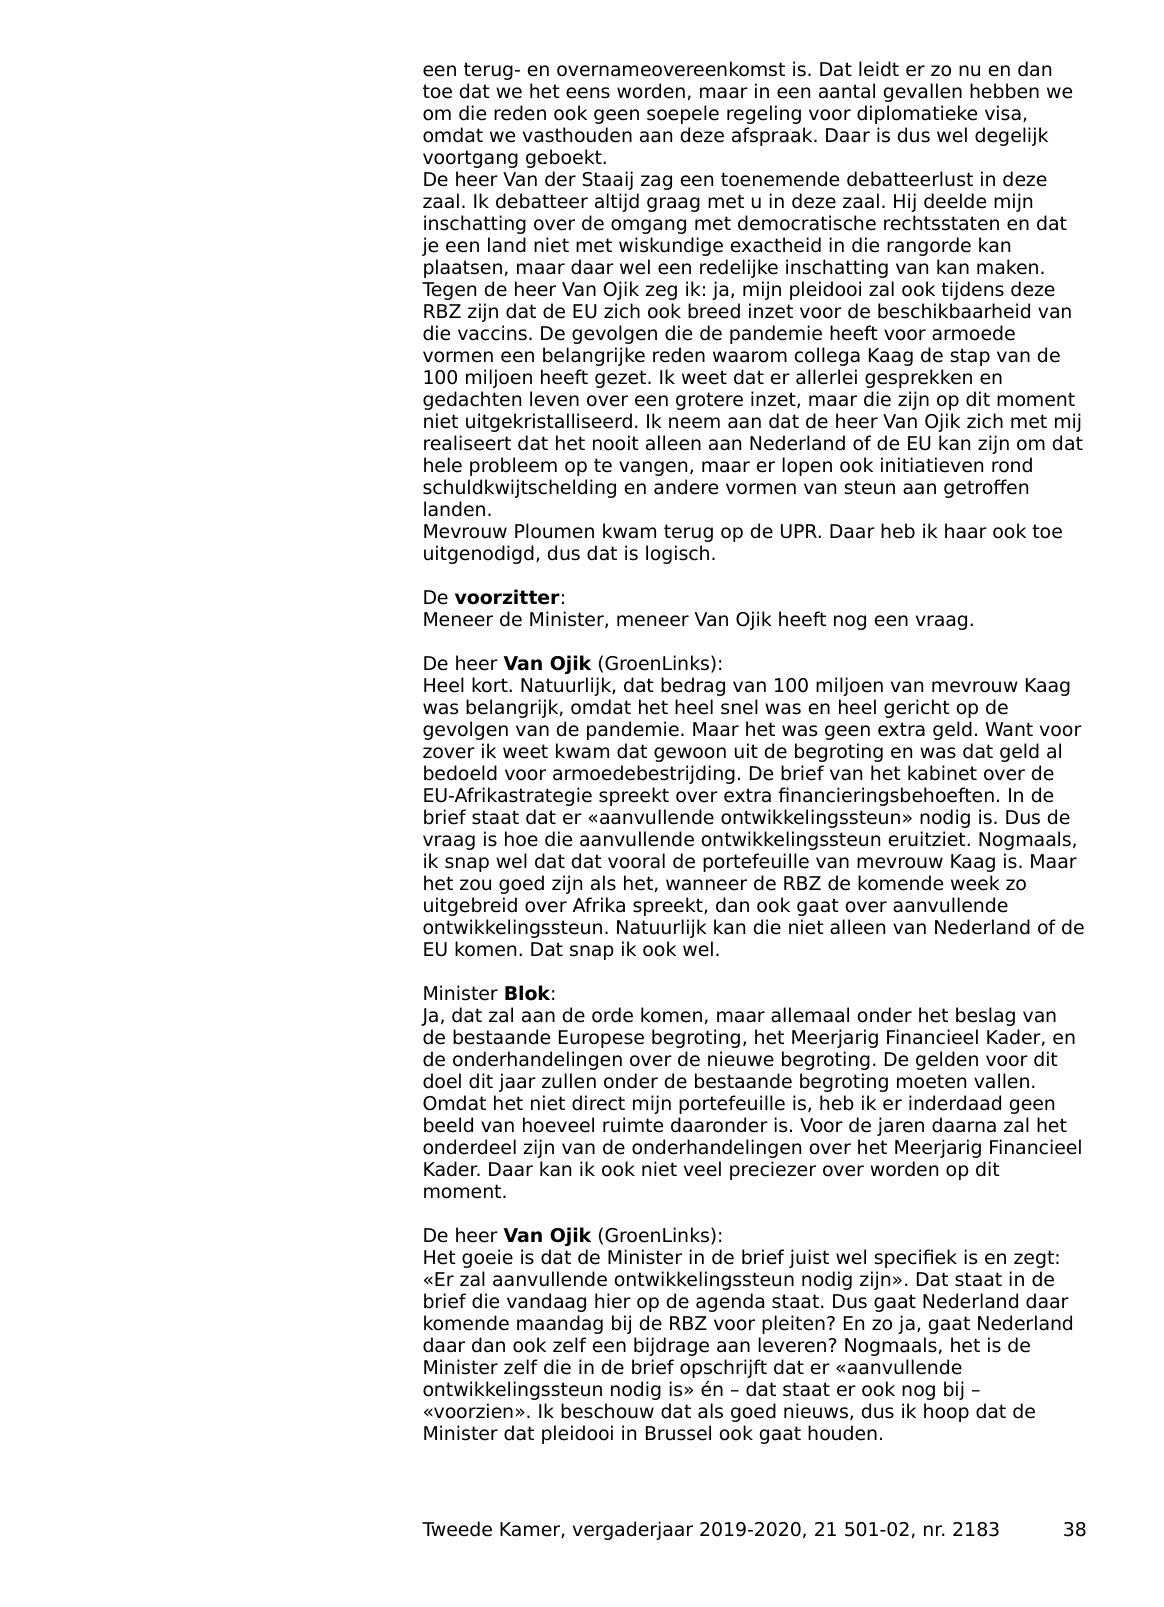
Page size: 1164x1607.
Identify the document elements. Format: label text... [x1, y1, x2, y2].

text De heer Van Ojik (GroenLinks): [422, 1225, 1087, 1247]
text Heel kort. Natuurlijk, dat bedrag van 100 miljoen van mevrouw Kaag was belangrijk, omdat het heel snel was en heel gericht op de gevolgen van de pandemie. Maar het was geen extra geld. Want voor zover ik weet kwam dat gewoon uit de begroting en was dat geld al bedoeld voor armoedebestrijding. De brief van het kabinet over de EU-Afrikastrategie spreekt over extra financieringsbehoeften. In de brief staat dat er «aanvullende ontwikkelingssteun» nodig is. Dus de vraag is hoe die aanvullende ontwikkelingssteun eruitziet. Nogmaals, ik snap wel dat dat vooral de portefeuille van mevrouw Kaag is. Maar het zou goed zijn als het, wanneer de RBZ de komende week zo uitgebreid over Afrika spreekt, dan ook gaat over aanvullende ontwikkelingssteun. Natuurlijk kan die niet alleen van Nederland of de EU komen. Dat snap ik ook wel. [422, 675, 1087, 961]
text De heer Van der Staaij zag een toenemende debatteerlust in deze zaal. Ik debatteer altijd graag met u in deze zaal. Hij deelde mijn inschatting over de omgang met democratische rechtsstaten en dat je een land niet met wiskundige exactheid in die rangorde kan plaatsen, maar daar wel een redelijke inschatting van kan maken. [422, 169, 1087, 279]
text De voorzitter: [422, 587, 1087, 609]
text Minister Blok: [422, 983, 1087, 1005]
text Mevrouw Ploumen kwam terug op de UPR. Daar heb ik haar ook toe uitgenodigd, dus dat is logisch. [422, 521, 1087, 564]
text Tegen de heer Van Ojik zeg ik: ja, mijn pleidooi zal ook tijdens deze RBZ zijn dat de EU zich ook breed inzet voor de beschikbaarheid van die vaccins. De gevolgen die de pandemie heeft voor armoede vormen een belangrijke reden waarom collega Kaag de stap van de 100 miljoen heeft gezet. Ik weet dat er allerlei gesprekken en gedachten leven over een grotere inzet, maar die zijn op dit moment niet uitgekristalliseerd. Ik neem aan dat de heer Van Ojik zich met mij realiseert dat het nooit alleen aan Nederland of de EU kan zijn om dat hele probleem op te vangen, maar er lopen ook initiatieven rond schuldkwijtschelding en andere vormen van steun aan getroffen landen. [422, 279, 1087, 521]
text Meneer de Minister, meneer Van Ojik heeft nog een vraag. [422, 609, 1087, 631]
text Ja, dat zal aan de orde komen, maar allemaal onder het beslag van de bestaande Europese begroting, het Meerjarig Financieel Kader, en de onderhandelingen over de nieuwe begroting. De gelden voor dit doel dit jaar zullen onder de bestaande begroting moeten vallen. Omdat het niet direct mijn portefeuille is, heb ik er inderdaad geen beeld van hoeveel ruimte daaronder is. Voor de jaren daarna zal het onderdeel zijn van de onderhandelingen over het Meerjarig Financieel Kader. Daar kan ik ook niet veel preciezer over worden op dit moment. [422, 1005, 1087, 1203]
text een terug- en overnameovereenkomst is. Dat leidt er zo nu en dan toe dat we het eens worden, maar in een aantal gevallen hebben we om die reden ook geen soepele regeling voor diplomatieke visa, omdat we vasthouden aan deze afspraak. Daar is dus wel degelijk voortgang geboekt. [422, 59, 1087, 169]
text De heer Van Ojik (GroenLinks): [422, 653, 1087, 675]
text Het goeie is dat de Minister in de brief juist wel specifiek is en zegt: «Er zal aanvullende ontwikkelingssteun nodig zijn». Dat staat in de brief die vandaag hier op de agenda staat. Dus gaat Nederland daar komende maandag bij de RBZ voor pleiten? En zo ja, gaat Nederland daar dan ook zelf een bijdrage aan leveren? Nogmaals, het is de Minister zelf die in de brief opschrijft dat er «aanvullende ontwikkelingssteun nodig is» én – dat staat er ook nog bij – «voorzien». Ik beschouw dat als goed nieuws, dus ik hoop dat de Minister dat pleidooi in Brussel ook gaat houden. [422, 1247, 1087, 1444]
